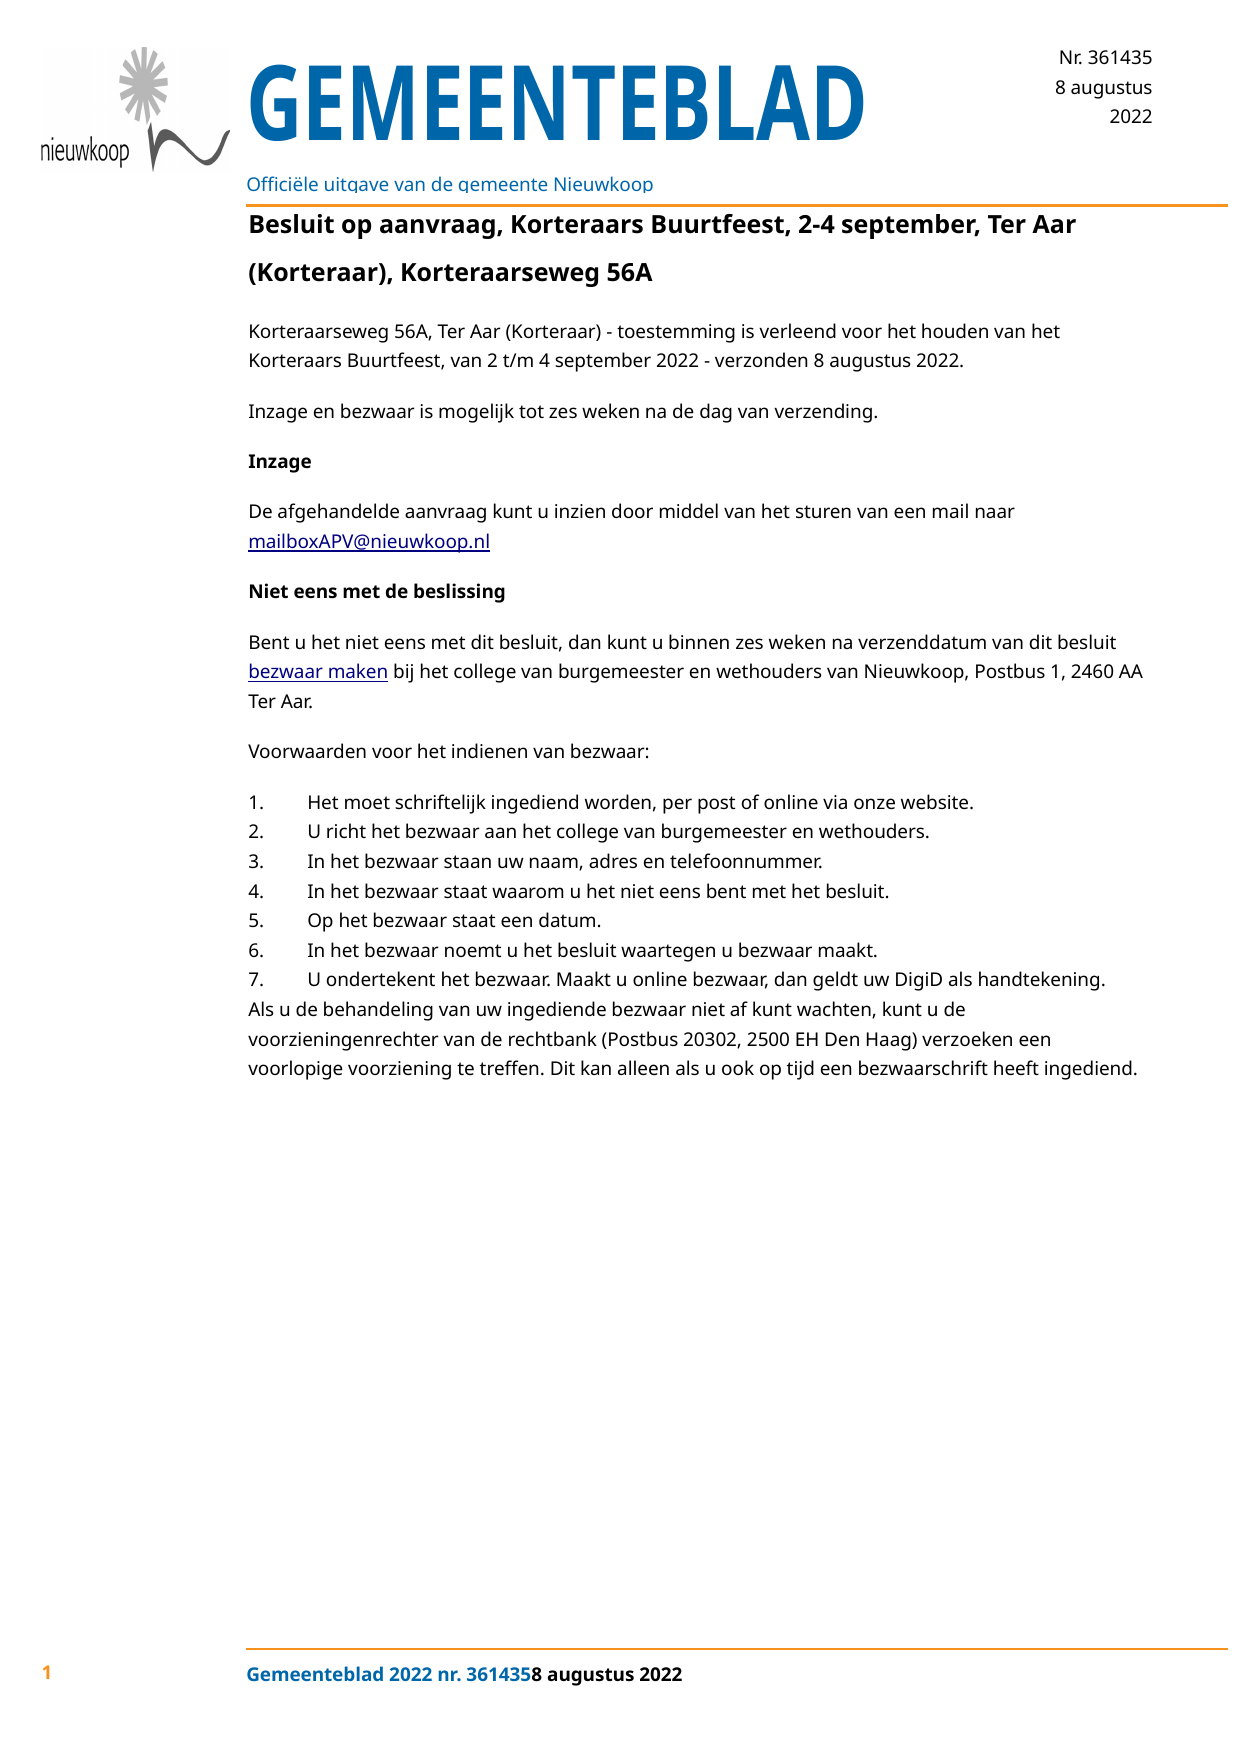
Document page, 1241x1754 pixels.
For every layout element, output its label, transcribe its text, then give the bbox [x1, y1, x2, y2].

list In het bezwaar staat waarom u het niet eens bent met het besluit. [248, 878, 1152, 904]
list U ondertekent het bezwaar. Maakt u online bezwaar, dan geldt uw DigiD als handtekening. [248, 967, 1152, 992]
text Bent u het niet eens met dit besluit, dan kunt u binnen zes weken na verzenddatum van dit besluit bezwaar maken bij het college van burgemeester en wethouders van Nieuwkoop, Postbus 1, 2460 AA Ter Aar. [248, 629, 1152, 714]
list In het bezwaar noemt u het besluit waartegen u bezwaar maakt. [248, 937, 1152, 963]
text Niet eens met de beslissing [248, 579, 1152, 604]
list Op het bezwaar staat een datum. [248, 907, 1152, 933]
text Besluit op aanvraag, Korteraars Buurtfeest, 2-4 september, Ter Aar (Korteraar), Korteraarseweg 56A [248, 207, 1152, 288]
text Als u de behandeling van uw ingediende bezwaar niet af kunt wachten, kunt u de voorzieningenrechter van de rechtbank (Postbus 20302, 2500 EH Den Haag) verzoeken een voorlopige voorziening te treffen. Dit kan alleen als u ook op tijd een bezwaarschrift heeft ingediend. [248, 996, 1152, 1081]
text Inzage [248, 448, 1152, 474]
text De afgehandelde aanvraag kunt u inzien door middel van het sturen van een mail naar mailboxAPV@nieuwkoop.nl [248, 499, 1152, 554]
list In het bezwaar staan uw naam, adres en telefoonnummer. [248, 848, 1152, 874]
text Inzage en bezwaar is mogelijk tot zes weken na de dag van verzending. [248, 398, 1152, 424]
text Voorwaarden voor het indienen van bezwaar: [248, 739, 1152, 764]
picture [41, 47, 231, 172]
text Korteraarseweg 56A, Ter Aar (Korteraar) - toestemming is verleend voor het houden van het Korteraars Buurtfeest, van 2 t/m 4 september 2022 - verzonden 8 augustus 2022. [248, 318, 1152, 373]
list Het moet schriftelijk ingediend worden, per post of online via onze website. [248, 789, 1152, 815]
list U richt het bezwaar aan het college van burgemeester en wethouders. [248, 819, 1152, 844]
